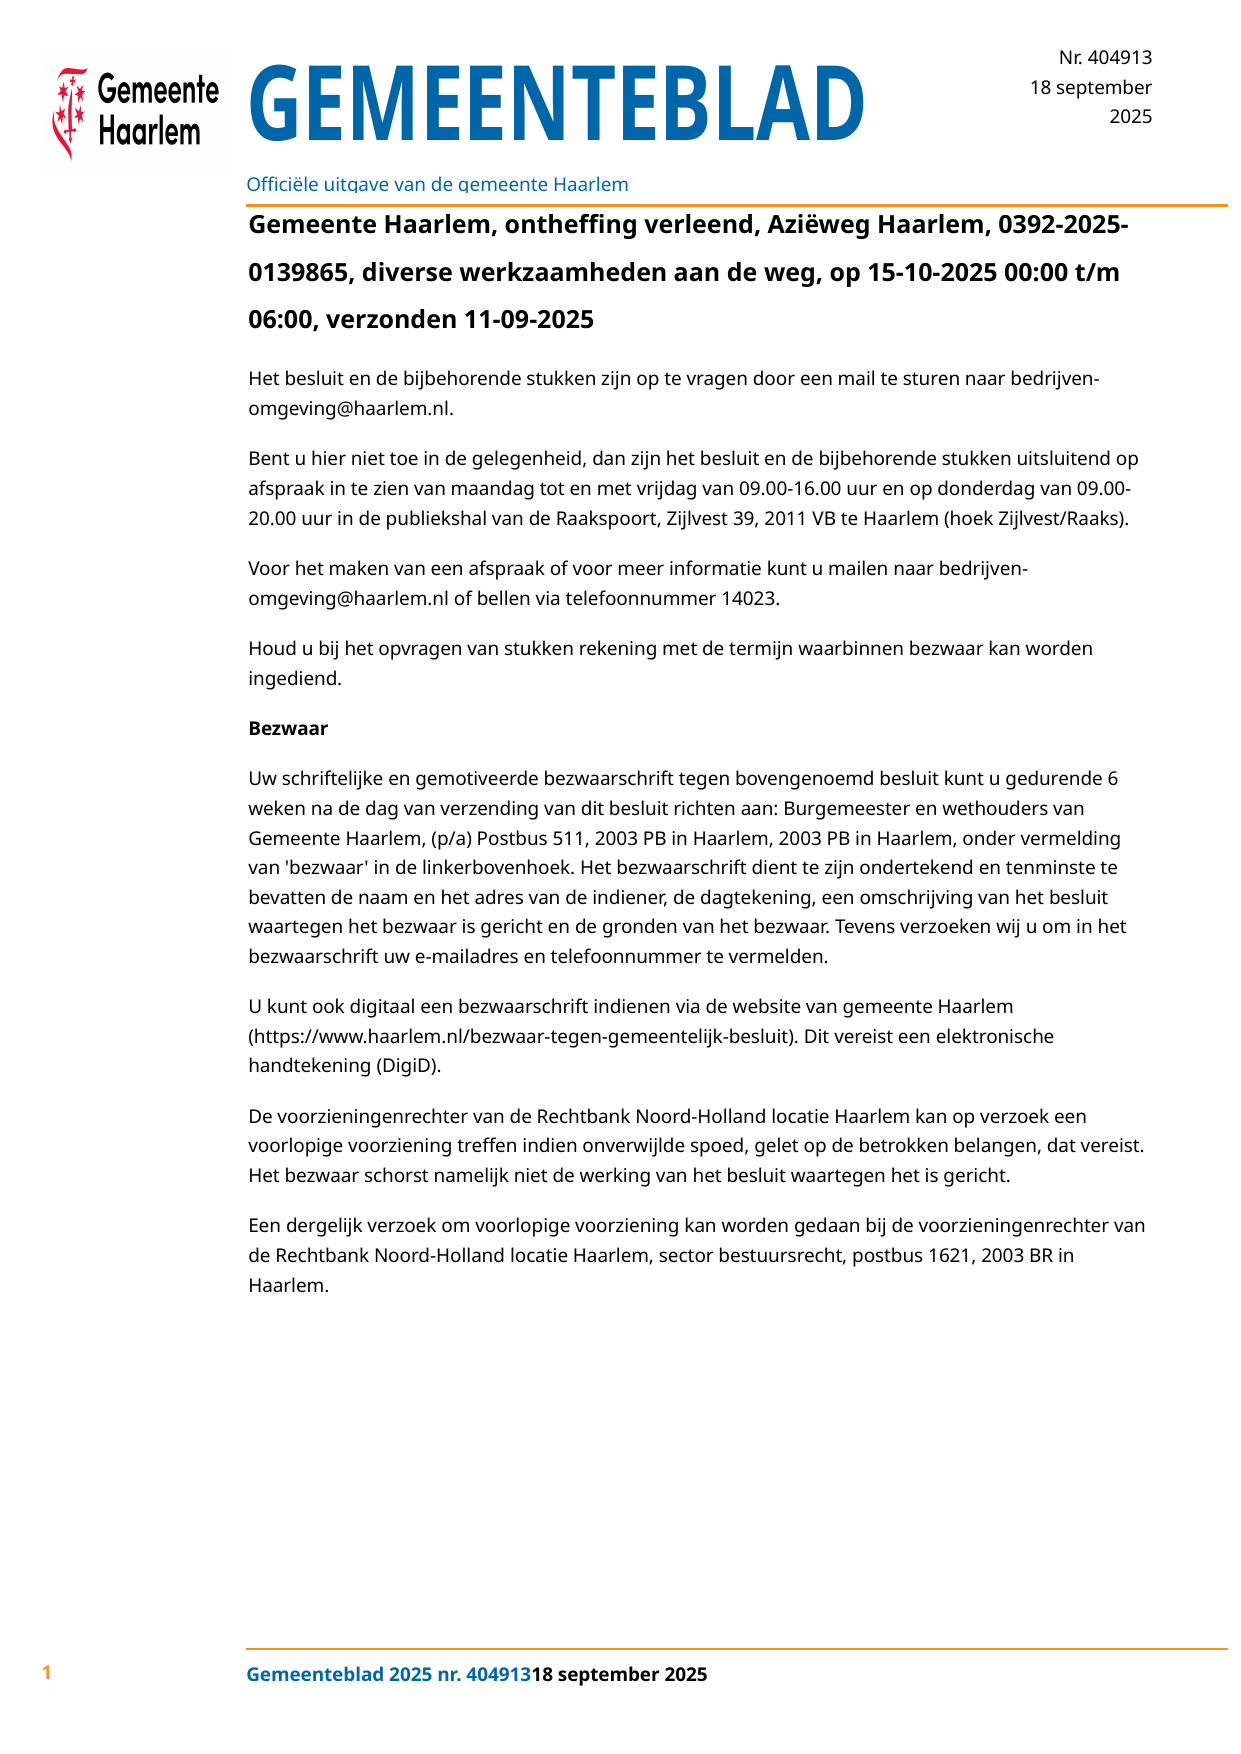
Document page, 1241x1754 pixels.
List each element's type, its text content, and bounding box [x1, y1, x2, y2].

text Bent u hier niet toe in de gelegenheid, dan zijn het besluit en de bijbehorende stukken uitsluitend op afspraak in te zien van maandag tot en met vrijdag van 09.00-16.00 uur en op donderdag van 09.00-20.00 uur in de publiekshal van de Raakspoort, Zijlvest 39, 2011 VB te Haarlem (hoek Zijlvest/Raaks). [248, 446, 1152, 530]
text Een dergelijk verzoek om voorlopige voorziening kan worden gedaan bij de voorzieningenrechter van de Rechtbank Noord-Holland locatie Haarlem, sector bestuursrecht, postbus 1621, 2003 BR in Haarlem. [248, 1213, 1152, 1297]
text De voorzieningenrechter van de Rechtbank Noord-Holland locatie Haarlem kan op verzoek een voorlopige voorziening treffen indien onverwijlde spoed, gelet op de betrokken belangen, dat vereist. Het bezwaar schorst namelijk niet de werking van het besluit waartegen het is gericht. [248, 1103, 1152, 1188]
text U kunt ook digitaal een bezwaarschrift indienen via de website van gemeente Haarlem (https://www.haarlem.nl/bezwaar-tegen-gemeentelijk-besluit). Dit vereist een elektronische handtekening (DigiD). [248, 993, 1152, 1078]
text Gemeente Haarlem, ontheffing verleend, Aziëweg Haarlem, 0392-2025-0139865, diverse werkzaamheden aan de weg, op 15-10-2025 00:00 t/m 06:00, verzonden 11-09-2025 [248, 207, 1152, 336]
text Voor het maken van een afspraak of voor meer informatie kunt u mailen naar bedrijven-omgeving@haarlem.nl of bellen via telefoonnummer 14023. [248, 555, 1152, 610]
text Bezwaar [248, 715, 1152, 741]
text Houd u bij het opvragen van stukken rekening met de termijn waarbinnen bezwaar kan worden ingediend. [248, 635, 1152, 690]
text Het besluit en de bijbehorende stukken zijn op te vragen door een mail te sturen naar bedrijven-omgeving@haarlem.nl. [248, 366, 1152, 421]
picture [41, 47, 231, 172]
text Uw schriftelijke en gemotiveerde bezwaarschrift tegen bovengenoemd besluit kunt u gedurende 6 weken na de dag van verzending van dit besluit richten aan: Burgemeester en wethouders van Gemeente Haarlem, (p/a) Postbus 511, 2003 PB in Haarlem, 2003 PB in Haarlem, onder vermelding van 'bezwaar' in de linkerbovenhoek. Het bezwaarschrift dient te zijn ondertekend en tenminste te bevatten de naam en het adres van de indiener, de dagtekening, een omschrijving van het besluit waartegen het bezwaar is gericht en de gronden van het bezwaar. Tevens verzoeken wij u om in het bezwaarschrift uw e-mailadres en telefoonnummer te vermelden. [248, 766, 1152, 969]
